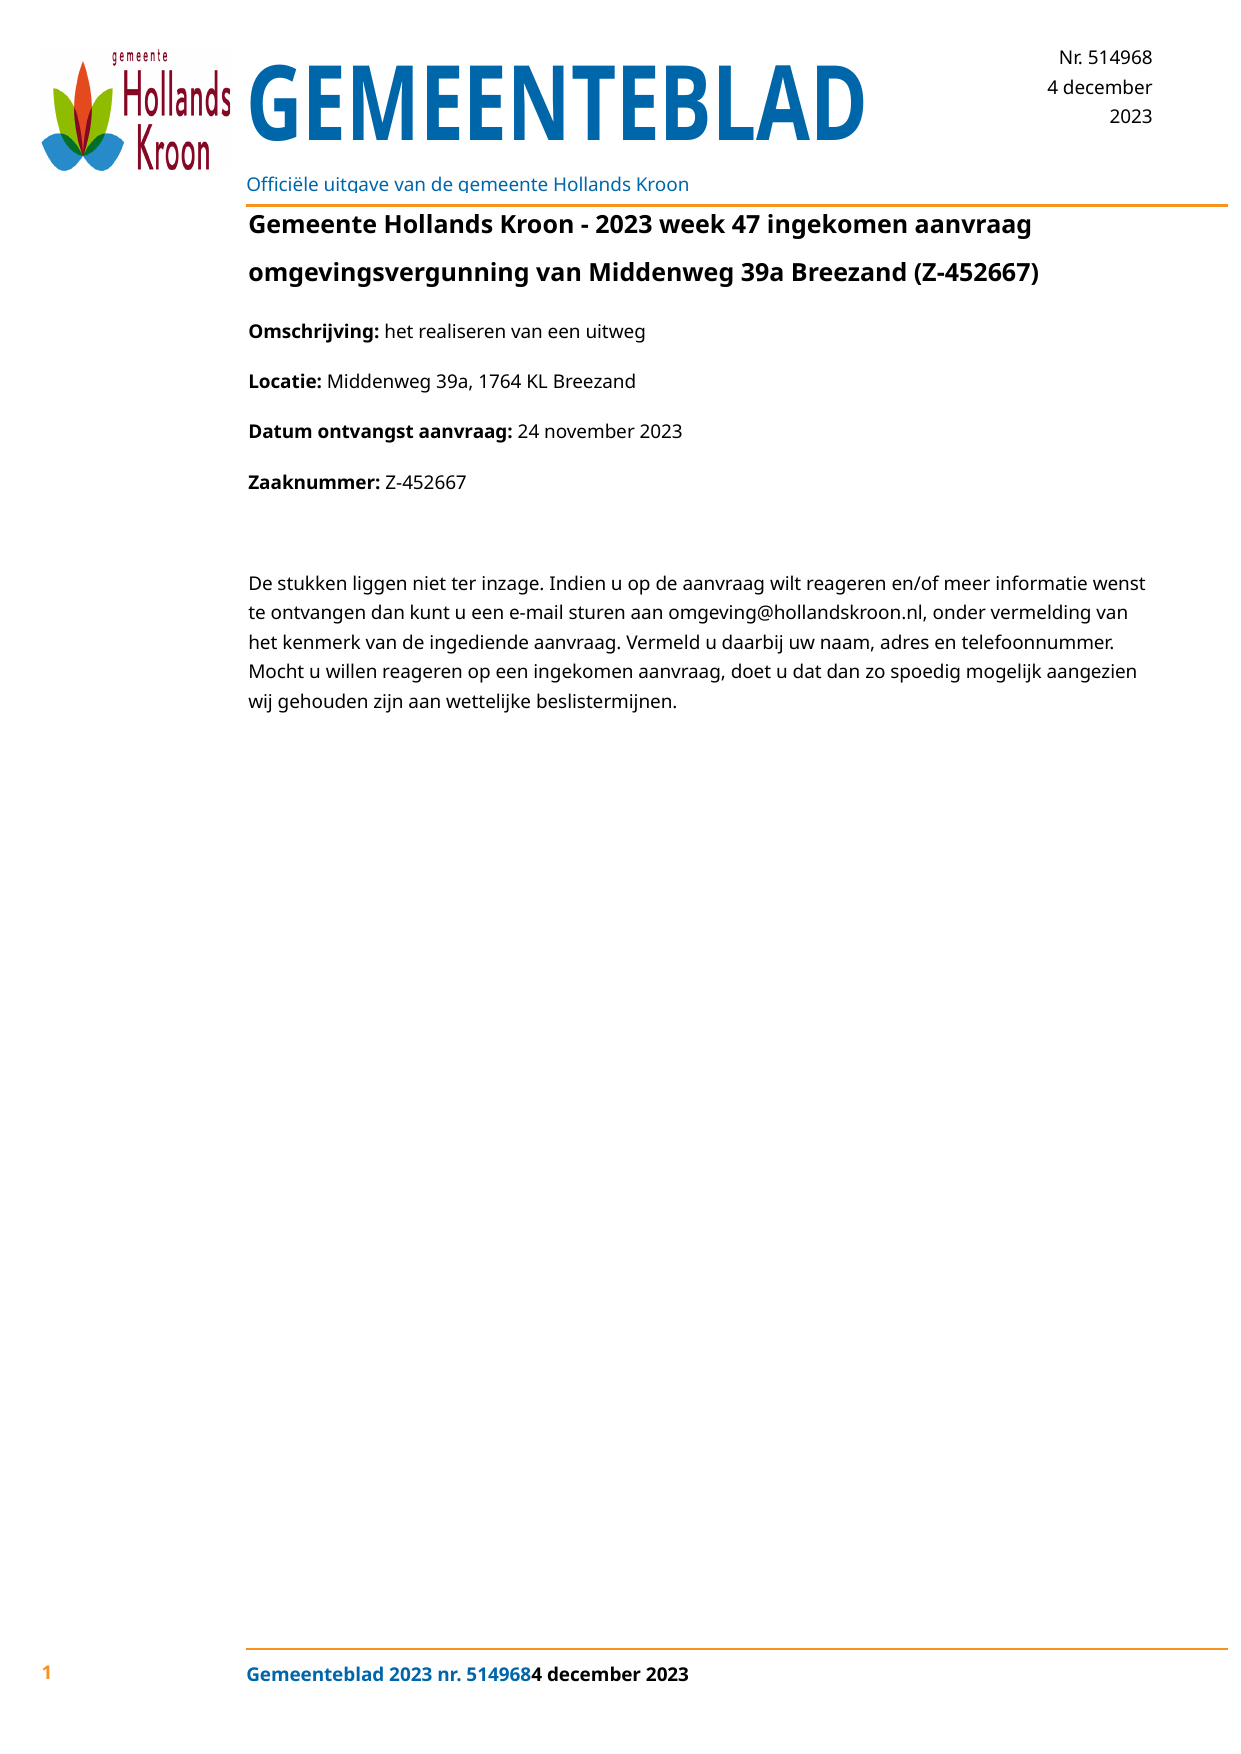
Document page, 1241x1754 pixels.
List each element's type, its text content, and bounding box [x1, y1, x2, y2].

text Gemeente Hollands Kroon - 2023 week 47 ingekomen aanvraag omgevingsvergunning van Middenweg 39a Breezand (Z-452667) [248, 207, 1152, 288]
text Locatie: Middenweg 39a, 1764 KL Breezand [248, 368, 1152, 394]
text Zaaknummer: Z-452667 [248, 469, 1152, 495]
picture [41, 47, 231, 172]
text Datum ontvangst aanvraag: 24 november 2023 [248, 419, 1152, 444]
text Omschrijving: het realiseren van een uitweg [248, 318, 1152, 344]
text De stukken liggen niet ter inzage. Indien u op de aanvraag wilt reageren en/of meer informatie wenst te ontvangen dan kunt u een e-mail sturen aan omgeving@hollandskroon.nl, onder vermelding van het kenmerk van de ingediende aanvraag. Vermeld u daarbij uw naam, adres en telefoonnummer. Mocht u willen reageren op een ingekomen aanvraag, doet u dat dan zo spoedig mogelijk aangezien wij gehouden zijn aan wettelijke beslistermijnen. [248, 570, 1152, 714]
